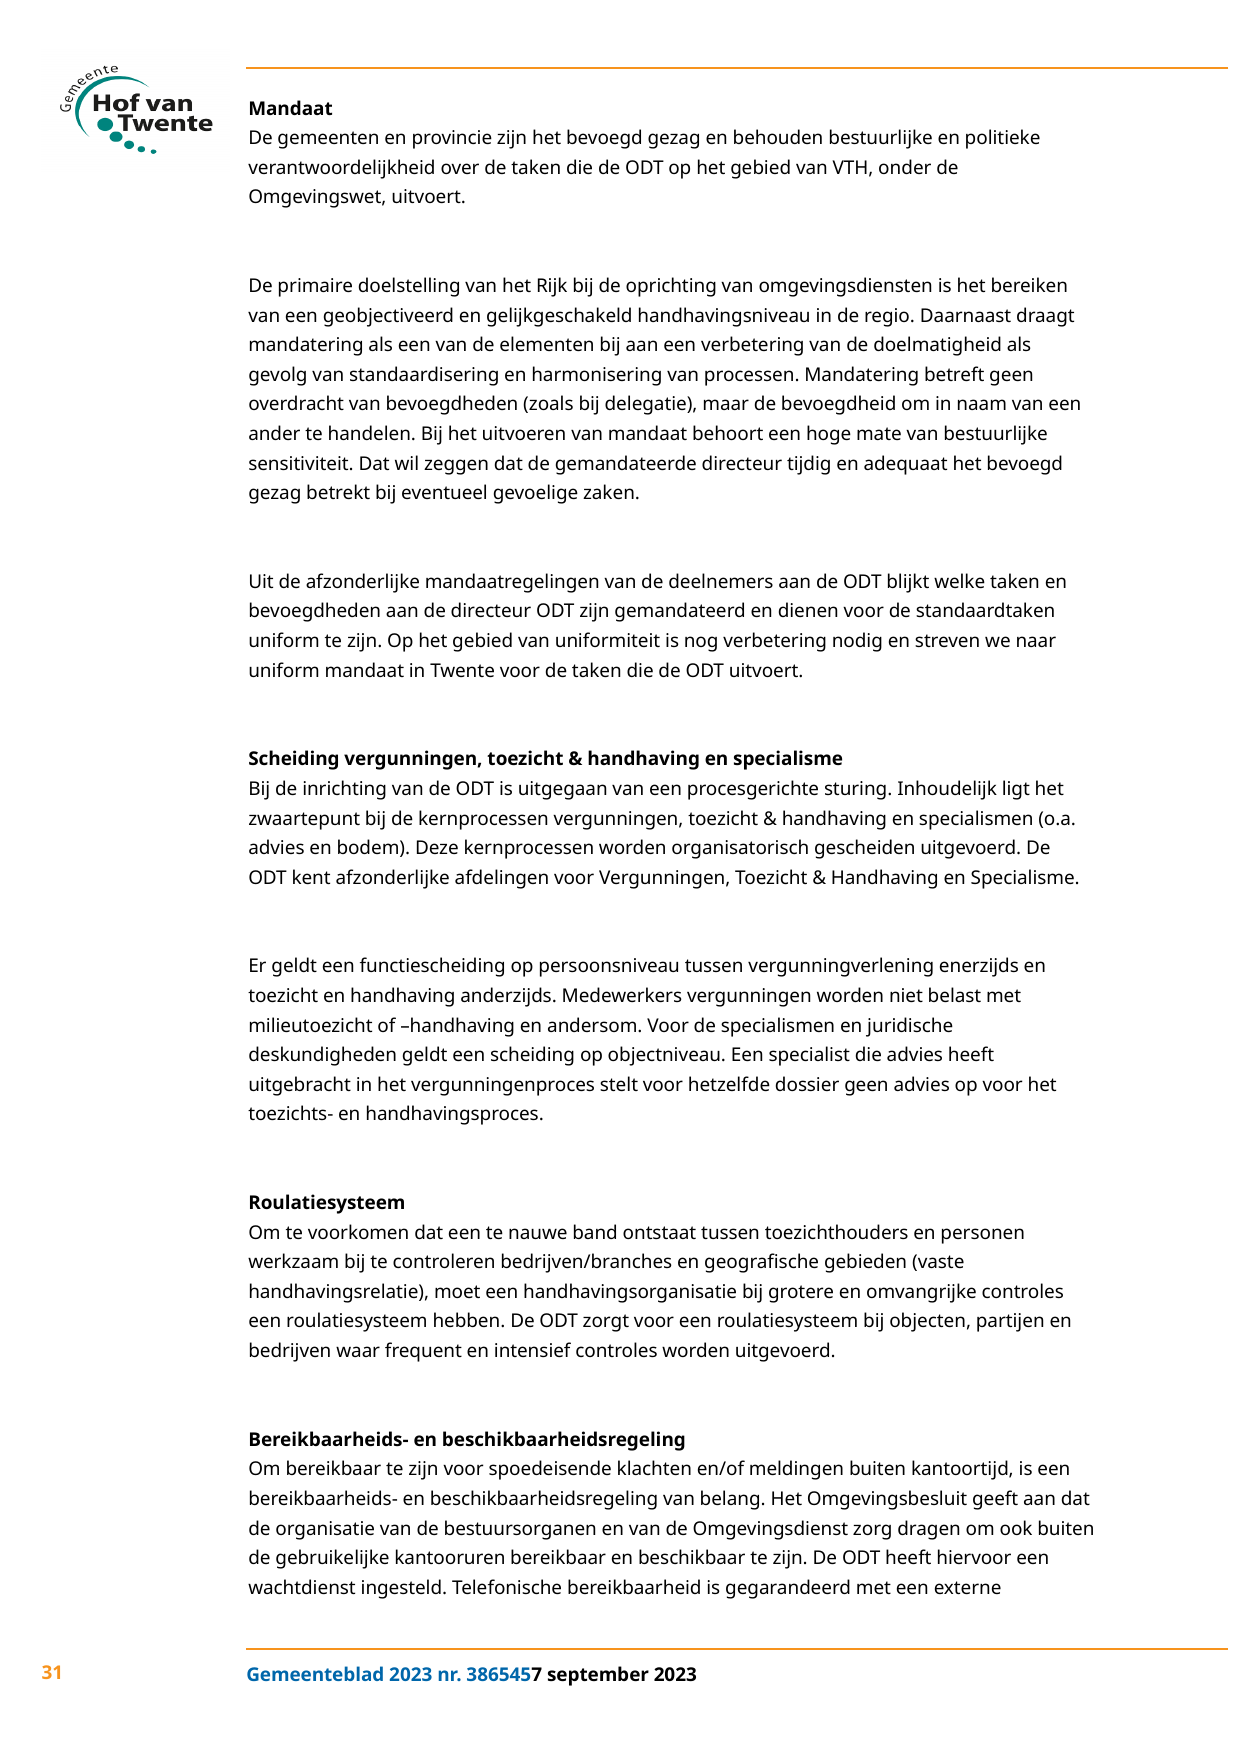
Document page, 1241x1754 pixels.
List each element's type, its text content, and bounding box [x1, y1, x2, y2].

text Scheiding vergunningen, toezicht & handhaving en specialisme [248, 746, 1152, 771]
text Er geldt een functiescheiding op persoonsniveau tussen vergunningverlening enerzijds en [248, 953, 1152, 978]
text Bereikbaarheids- en beschikbaarheidsregeling [248, 1426, 1152, 1452]
text De primaire doelstelling van het Rijk bij de oprichting van omgevingsdiensten is het bereiken [248, 272, 1152, 298]
text deskundigheden geldt een scheiding op objectniveau. Een specialist die advies heeft [248, 1041, 1152, 1067]
text een roulatiesysteem hebben. De ODT zorgt voor een roulatiesysteem bij objecten, partijen en [248, 1308, 1152, 1333]
text handhavingsrelatie), moet een handhavingsorganisatie bij grotere en omvangrijke controles [248, 1278, 1152, 1304]
text advies en bodem). Deze kernprocessen worden organisatorisch gescheiden uitgevoerd. De [248, 834, 1152, 860]
text Mandaat [248, 95, 1152, 121]
text gevolg van standaardisering en harmonisering van processen. Mandatering betreft geen [248, 361, 1152, 387]
text Bij de inrichting van de ODT is uitgegaan van een procesgerichte sturing. Inhoudelijk ligt het [248, 775, 1152, 801]
text de gebruikelijke kantooruren bereikbaar en beschikbaar te zijn. De ODT heeft hiervoor een [248, 1544, 1152, 1570]
text Roulatiesysteem [248, 1189, 1152, 1215]
text Om te voorkomen dat een te nauwe band ontstaat tussen toezichthouders en personen [248, 1219, 1152, 1245]
text ODT kent afzonderlijke afdelingen voor Vergunningen, Toezicht & Handhaving en Specialisme. [248, 864, 1152, 890]
text verantwoordelijkheid over de taken die de ODT op het gebied van VTH, onder de [248, 154, 1152, 180]
text Om bereikbaar te zijn voor spoedeisende klachten en/of meldingen buiten kantoortijd, is een [248, 1456, 1152, 1481]
text bedrijven waar frequent en intensief controles worden uitgevoerd. [248, 1337, 1152, 1363]
text van een geobjectiveerd en gelijkgeschakeld handhavingsniveau in de regio. Daarnaast draagt [248, 302, 1152, 328]
text bevoegdheden aan de directeur ODT zijn gemandateerd en dienen voor de standaardtaken [248, 598, 1152, 623]
text de organisatie van de bestuursorganen en van de Omgevingsdienst zorg dragen om ook buiten [248, 1515, 1152, 1541]
text milieutoezicht of –handhaving en andersom. Voor de specialismen en juridische [248, 1012, 1152, 1038]
text bereikbaarheids- en beschikbaarheidsregeling van belang. Het Omgevingsbesluit geeft aan dat [248, 1485, 1152, 1511]
text Uit de afzonderlijke mandaatregelingen van de deelnemers aan de ODT blijkt welke taken en [248, 568, 1152, 594]
text Omgevingswet, uitvoert. [248, 183, 1152, 209]
text wachtdienst ingesteld. Telefonische bereikbaarheid is gegarandeerd met een externe [248, 1574, 1152, 1600]
text ander te handelen. Bij het uitvoeren van mandaat behoort een hoge mate van bestuurlijke [248, 420, 1152, 446]
text werkzaam bij te controleren bedrijven/branches en geografische gebieden (vaste [248, 1248, 1152, 1274]
text mandatering als een van de elementen bij aan een verbetering van de doelmatigheid als [248, 331, 1152, 357]
text uitgebracht in het vergunningenproces stelt voor hetzelfde dossier geen advies op voor het [248, 1071, 1152, 1097]
text zwaartepunt bij de kernprocessen vergunningen, toezicht & handhaving en specialismen (o.a. [248, 805, 1152, 831]
text toezichts- en handhavingsproces. [248, 1101, 1152, 1126]
text De gemeenten en provincie zijn het bevoegd gezag en behouden bestuurlijke en politieke [248, 124, 1152, 150]
text uniform te zijn. Op het gebied van uniformiteit is nog verbetering nodig en streven we naar [248, 627, 1152, 653]
text overdracht van bevoegdheden (zoals bij delegatie), maar de bevoegdheid om in naam van een [248, 391, 1152, 416]
text toezicht en handhaving anderzijds. Medewerkers vergunningen worden niet belast met [248, 982, 1152, 1008]
text gezag betrekt bij eventueel gevoelige zaken. [248, 479, 1152, 505]
text uniform mandaat in Twente voor de taken die de ODT uitvoert. [248, 657, 1152, 683]
text sensitiviteit. Dat wil zeggen dat de gemandateerde directeur tijdig en adequaat het bevoegd [248, 450, 1152, 476]
picture [41, 47, 231, 172]
